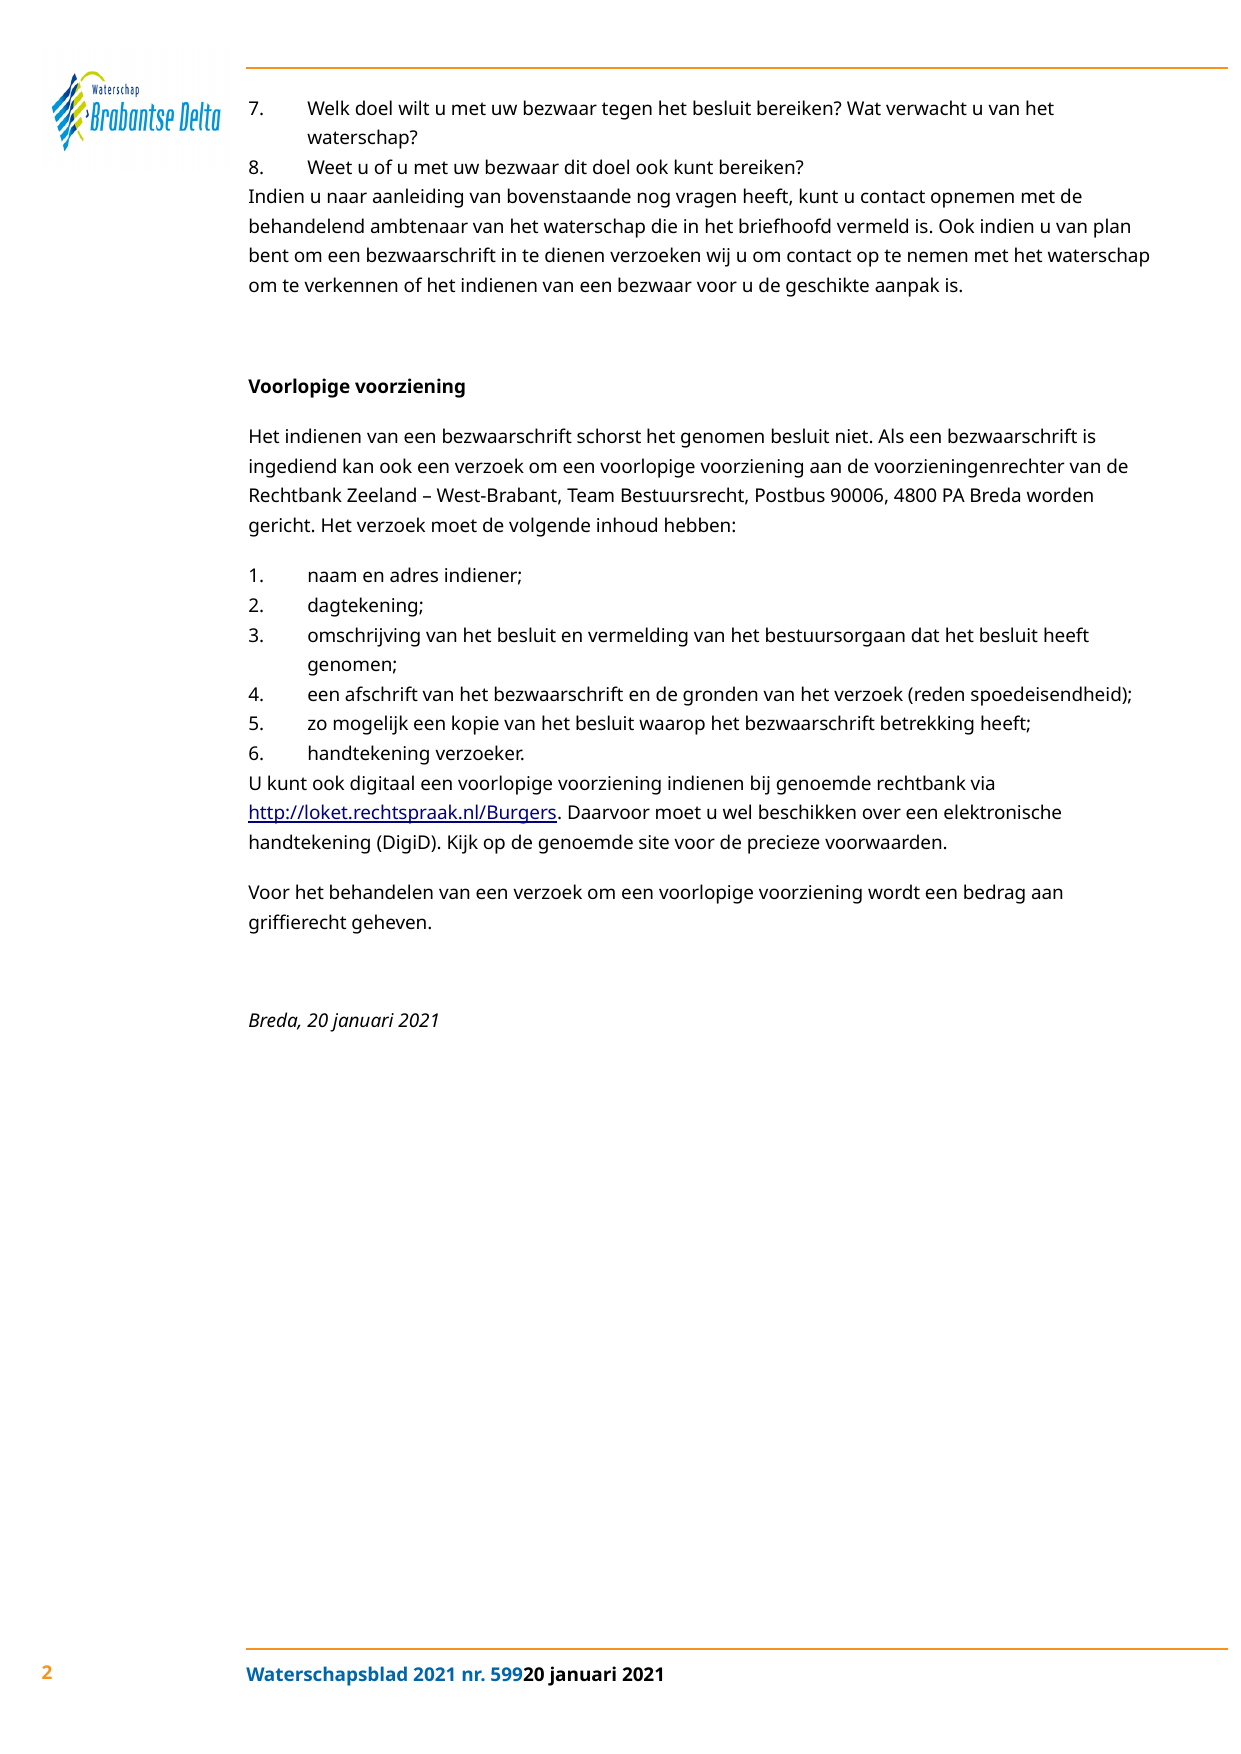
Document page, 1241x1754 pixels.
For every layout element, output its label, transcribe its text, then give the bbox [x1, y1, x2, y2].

list Weet u of u met uw bezwaar dit doel ook kunt bereiken? [248, 154, 1152, 180]
list omschrijving van het besluit en vermelding van het bestuursorgaan dat het besluit heeft genomen; [248, 622, 1152, 677]
text Indien u naar aanleiding van bovenstaande nog vragen heeft, kunt u contact opnemen met de behandelend ambtenaar van het waterschap die in het briefhoofd vermeld is. Ook indien u van plan bent om een bezwaarschrift in te dienen verzoeken wij u om contact op te nemen met het waterschap om te verkennen of het indienen van een bezwaar voor u de geschikte aanpak is. [248, 183, 1152, 298]
list dagtekening; [248, 592, 1152, 618]
text Het indienen van een bezwaarschrift schorst het genomen besluit niet. Als een bezwaarschrift is ingediend kan ook een verzoek om een voorlopige voorziening aan de voorzieningenrechter van de Rechtbank Zeeland – West-Brabant, Team Bestuursrecht, Postbus 90006, 4800 PA Breda worden gericht. Het verzoek moet de volgende inhoud hebben: [248, 423, 1152, 538]
list handtekening verzoeker. [248, 740, 1152, 766]
list Welk doel wilt u met uw bezwaar tegen het besluit bereiken? Wat verwacht u van het waterschap? [248, 95, 1152, 150]
text Voor het behandelen van een verzoek om een voorlopige voorziening wordt een bedrag aan griffierecht geheven. [248, 879, 1152, 935]
picture [41, 47, 231, 172]
list zo mogelijk een kopie van het besluit waarop het bezwaarschrift betrekking heeft; [248, 711, 1152, 736]
text U kunt ook digitaal een voorlopige voorziening indienen bij genoemde rechtbank via http://loket.rechtspraak.nl/Burgers. Daarvoor moet u wel beschikken over een elektronische handtekening (DigiD). Kijk op de genoemde site voor de precieze voorwaarden. [248, 770, 1152, 855]
list een afschrift van het bezwaarschrift en de gronden van het verzoek (reden spoedeisendheid); [248, 681, 1152, 707]
list naam en adres indiener; [248, 563, 1152, 588]
text Breda, 20 januari 2021 [248, 1007, 1152, 1033]
text Voorlopige voorziening [248, 373, 1152, 399]
